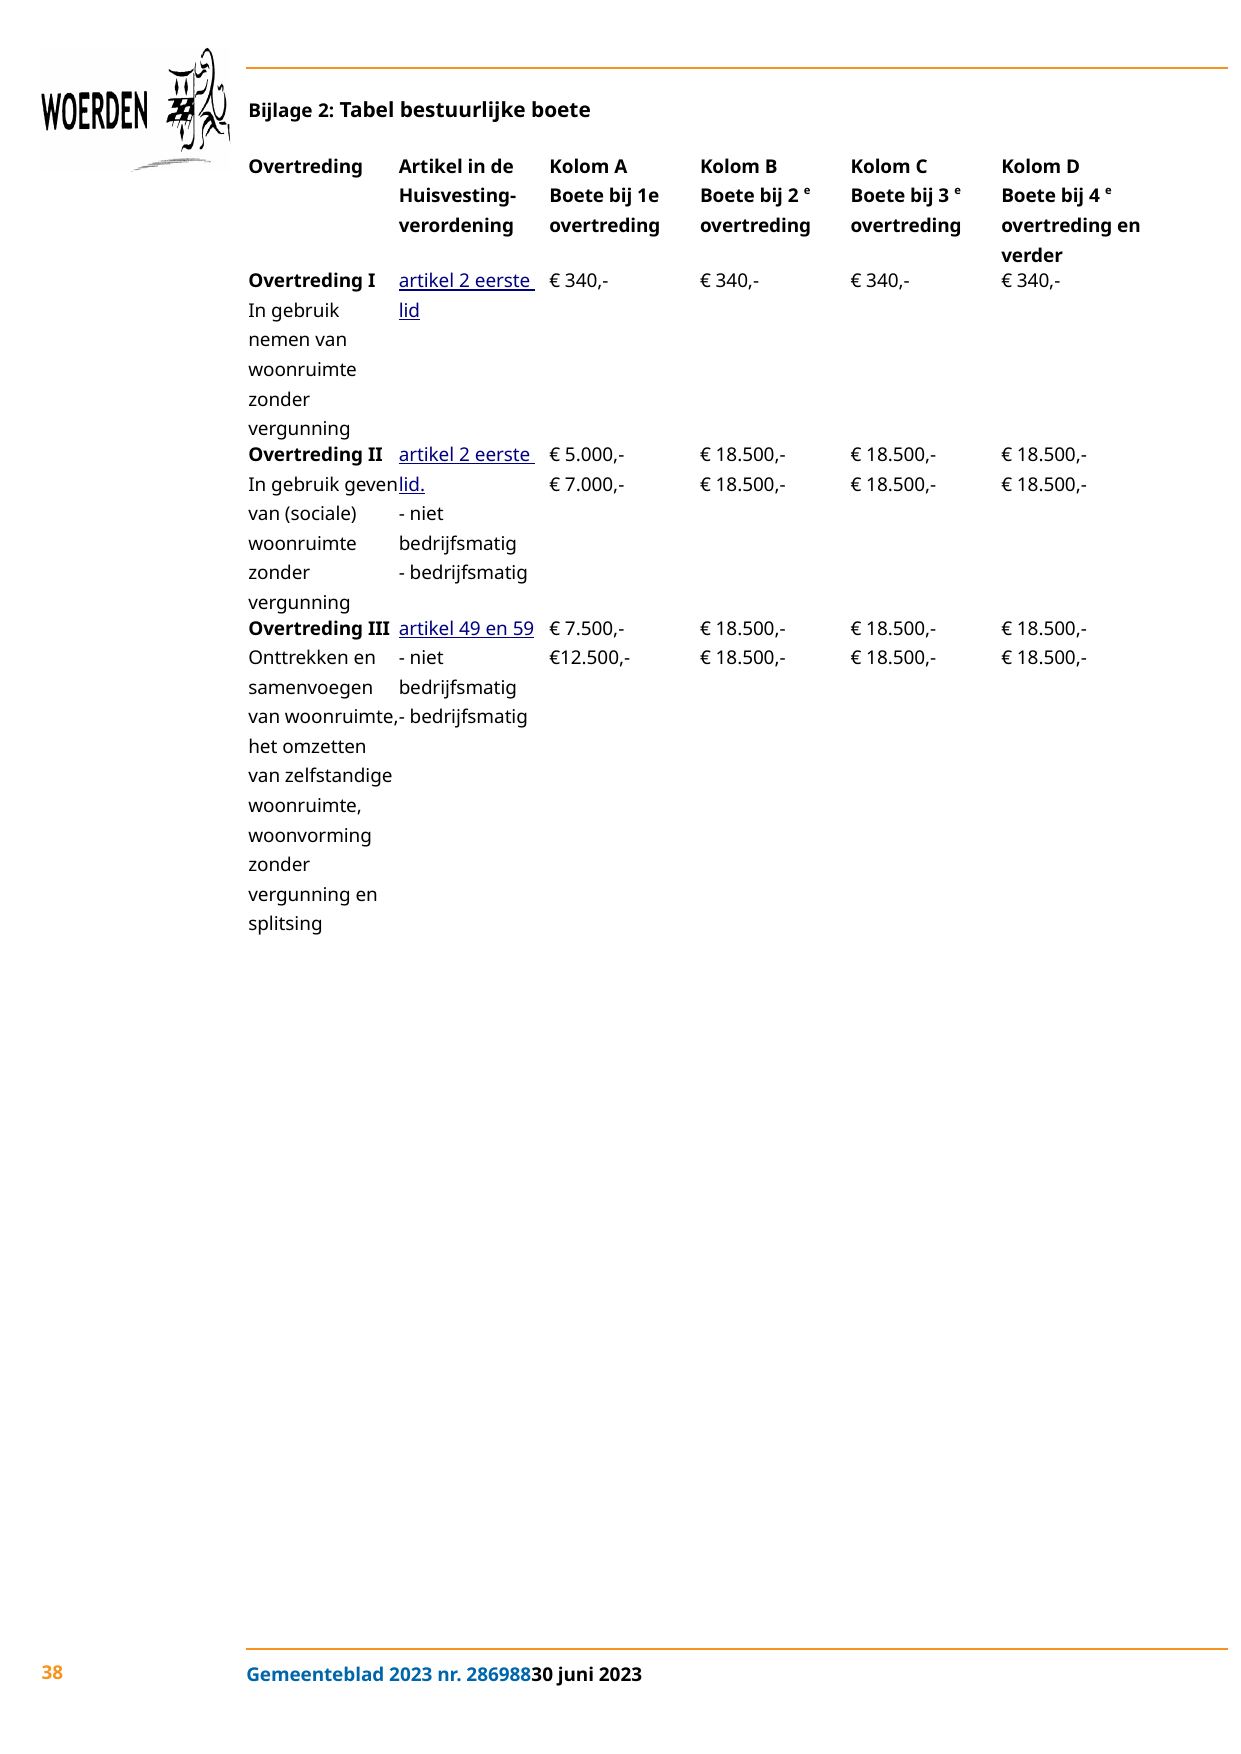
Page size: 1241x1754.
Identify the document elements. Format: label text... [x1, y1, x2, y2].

table_cell artikel 49 en 59 - niet bedrijfsmatig - bedrijfsmatig [399, 615, 549, 936]
table_cell € 340,- [700, 268, 850, 441]
table_header Kolom A Boete bij 1e overtreding [549, 153, 700, 267]
table_header Overtreding [248, 153, 398, 267]
table_cell € 18.500,- € 18.500,- [700, 615, 850, 936]
table_cell € 18.500,- € 18.500,- [700, 441, 850, 615]
table_cell Overtreding III Onttrekken en samenvoegen van woonruimte, het omzetten van zelfstandige woonruimte, woonvorming zonder vergunning en splitsing [248, 615, 398, 936]
table_header Kolom D Boete bij 4 e overtreding en verder [1001, 153, 1152, 267]
table_cell € 18.500,- € 18.500,- [1001, 615, 1152, 936]
table_cell artikel 2 eerste lid. - niet bedrijfsmatig - bedrijfsmatig [399, 441, 549, 615]
table_cell Overtreding I In gebruik nemen van woonruimte zonder vergunning [248, 268, 398, 441]
table_cell € 340,- [850, 268, 1001, 441]
table_cell € 7.500,- €12.500,- [549, 615, 700, 936]
table_cell € 18.500,- € 18.500,- [850, 615, 1001, 936]
table_cell € 5.000,- € 7.000,- [549, 441, 700, 615]
table_cell € 18.500,- € 18.500,- [1001, 441, 1152, 615]
table_cell € 340,- [1001, 268, 1152, 441]
text Bijlage 2: Tabel bestuurlijke boete [248, 95, 1152, 123]
table_header Artikel in de Huisvesting-verordening [399, 153, 549, 267]
table_header Kolom C Boete bij 3 e overtreding [850, 153, 1001, 267]
picture [41, 47, 231, 172]
table_cell € 18.500,- € 18.500,- [850, 441, 1001, 615]
table_cell € 340,- [549, 268, 700, 441]
table_cell artikel 2 eerste lid [399, 268, 549, 441]
table_header Kolom B Boete bij 2 e overtreding [700, 153, 850, 267]
table_cell Overtreding II In gebruik geven van (sociale) woonruimte zonder vergunning [248, 441, 398, 615]
